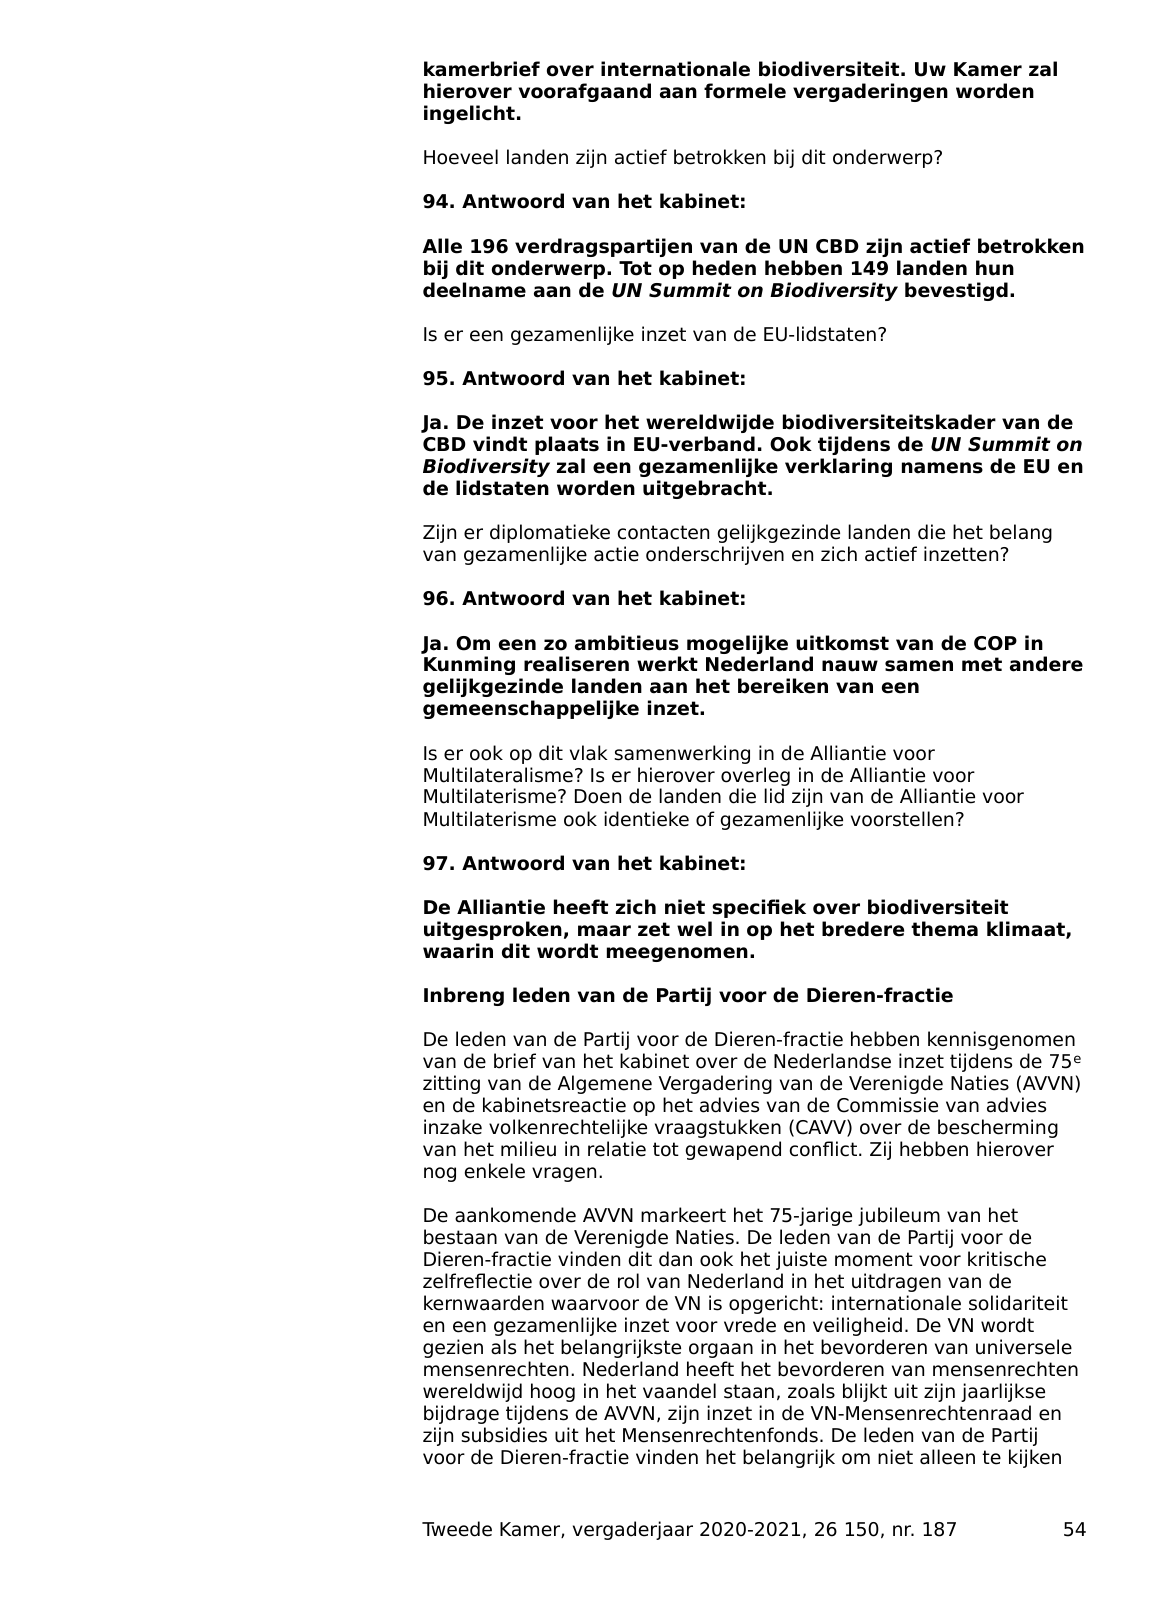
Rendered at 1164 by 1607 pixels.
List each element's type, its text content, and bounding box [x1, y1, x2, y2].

text De leden van de Partij voor de Dieren-fractie hebben kennisgenomen van de brief van het kabinet over de Nederlandse inzet tijdens de 75e zitting van de Algemene Vergadering van de Verenigde Naties (AVVN) en de kabinetsreactie op het advies van de Commissie van advies inzake volkenrechtelijke vraagstukken (CAVV) over de bescherming van het milieu in relatie tot gewapend conflict. Zij hebben hierover nog enkele vragen. [422, 1029, 1087, 1183]
text Ja. Om een zo ambitieus mogelijke uitkomst van de COP in Kunming realiseren werkt Nederland nauw samen met andere gelijkgezinde landen aan het bereiken van een gemeenschappelijke inzet. [422, 632, 1087, 720]
text De aankomende AVVN markeert het 75-jarige jubileum van het bestaan van de Verenigde Naties. De leden van de Partij voor de Dieren-fractie vinden dit dan ook het juiste moment voor kritische zelfreflectie over de rol van Nederland in het uitdragen van de kernwaarden waarvoor de VN is opgericht: internationale solidariteit en een gezamenlijke inzet voor vrede en veiligheid. De VN wordt gezien als het belangrijkste orgaan in het bevorderen van universele mensenrechten. Nederland heeft het bevorderen van mensenrechten wereldwijd hoog in het vaandel staan, zoals blijkt uit zijn jaarlijkse bijdrage tijdens de AVVN, zijn inzet in de VN-Mensenrechtenraad en zijn subsidies uit het Mensenrechtenfonds. De leden van de Partij voor de Dieren-fractie vinden het belangrijk om niet alleen te kijken [422, 1205, 1087, 1469]
text Zijn er diplomatieke contacten gelijkgezinde landen die het belang van gezamenlijke actie onderschrijven en zich actief inzetten? [422, 522, 1087, 566]
text Ja. De inzet voor het wereldwijde biodiversiteitskader van de CBD vindt plaats in EU-verband. Ook tijdens de UN Summit on Biodiversity zal een gezamenlijke verklaring namens de EU en de lidstaten worden uitgebracht. [422, 412, 1087, 500]
text Hoeveel landen zijn actief betrokken bij dit onderwerp? [422, 147, 1087, 169]
subtitle Inbreng leden van de Partij voor de Dieren-fractie [422, 985, 1087, 1007]
text Is er ook op dit vlak samenwerking in de Alliantie voor Multilateralisme? Is er hierover overleg in de Alliantie voor Multilaterisme? Doen de landen die lid zijn van de Alliantie voor Multilaterisme ook identieke of gezamenlijke voorstellen? [422, 742, 1087, 830]
text De Alliantie heeft zich niet specifiek over biodiversiteit uitgesproken, maar zet wel in op het bredere thema klimaat, waarin dit wordt meegenomen. [422, 897, 1087, 963]
text Alle 196 verdragspartijen van de UN CBD zijn actief betrokken bij dit onderwerp. Tot op heden hebben 149 landen hun deelname aan de UN Summit on Biodiversity bevestigd. [422, 236, 1087, 301]
subtitle 96. Antwoord van het kabinet: [422, 588, 1087, 610]
text Is er een gezamenlijke inzet van de EU-lidstaten? [422, 324, 1087, 346]
text kamerbrief over internationale biodiversiteit. Uw Kamer zal hierover voorafgaand aan formele vergaderingen worden ingelicht. [422, 59, 1087, 125]
subtitle 95. Antwoord van het kabinet: [422, 368, 1087, 390]
subtitle 94. Antwoord van het kabinet: [422, 191, 1087, 213]
subtitle 97. Antwoord van het kabinet: [422, 853, 1087, 874]
